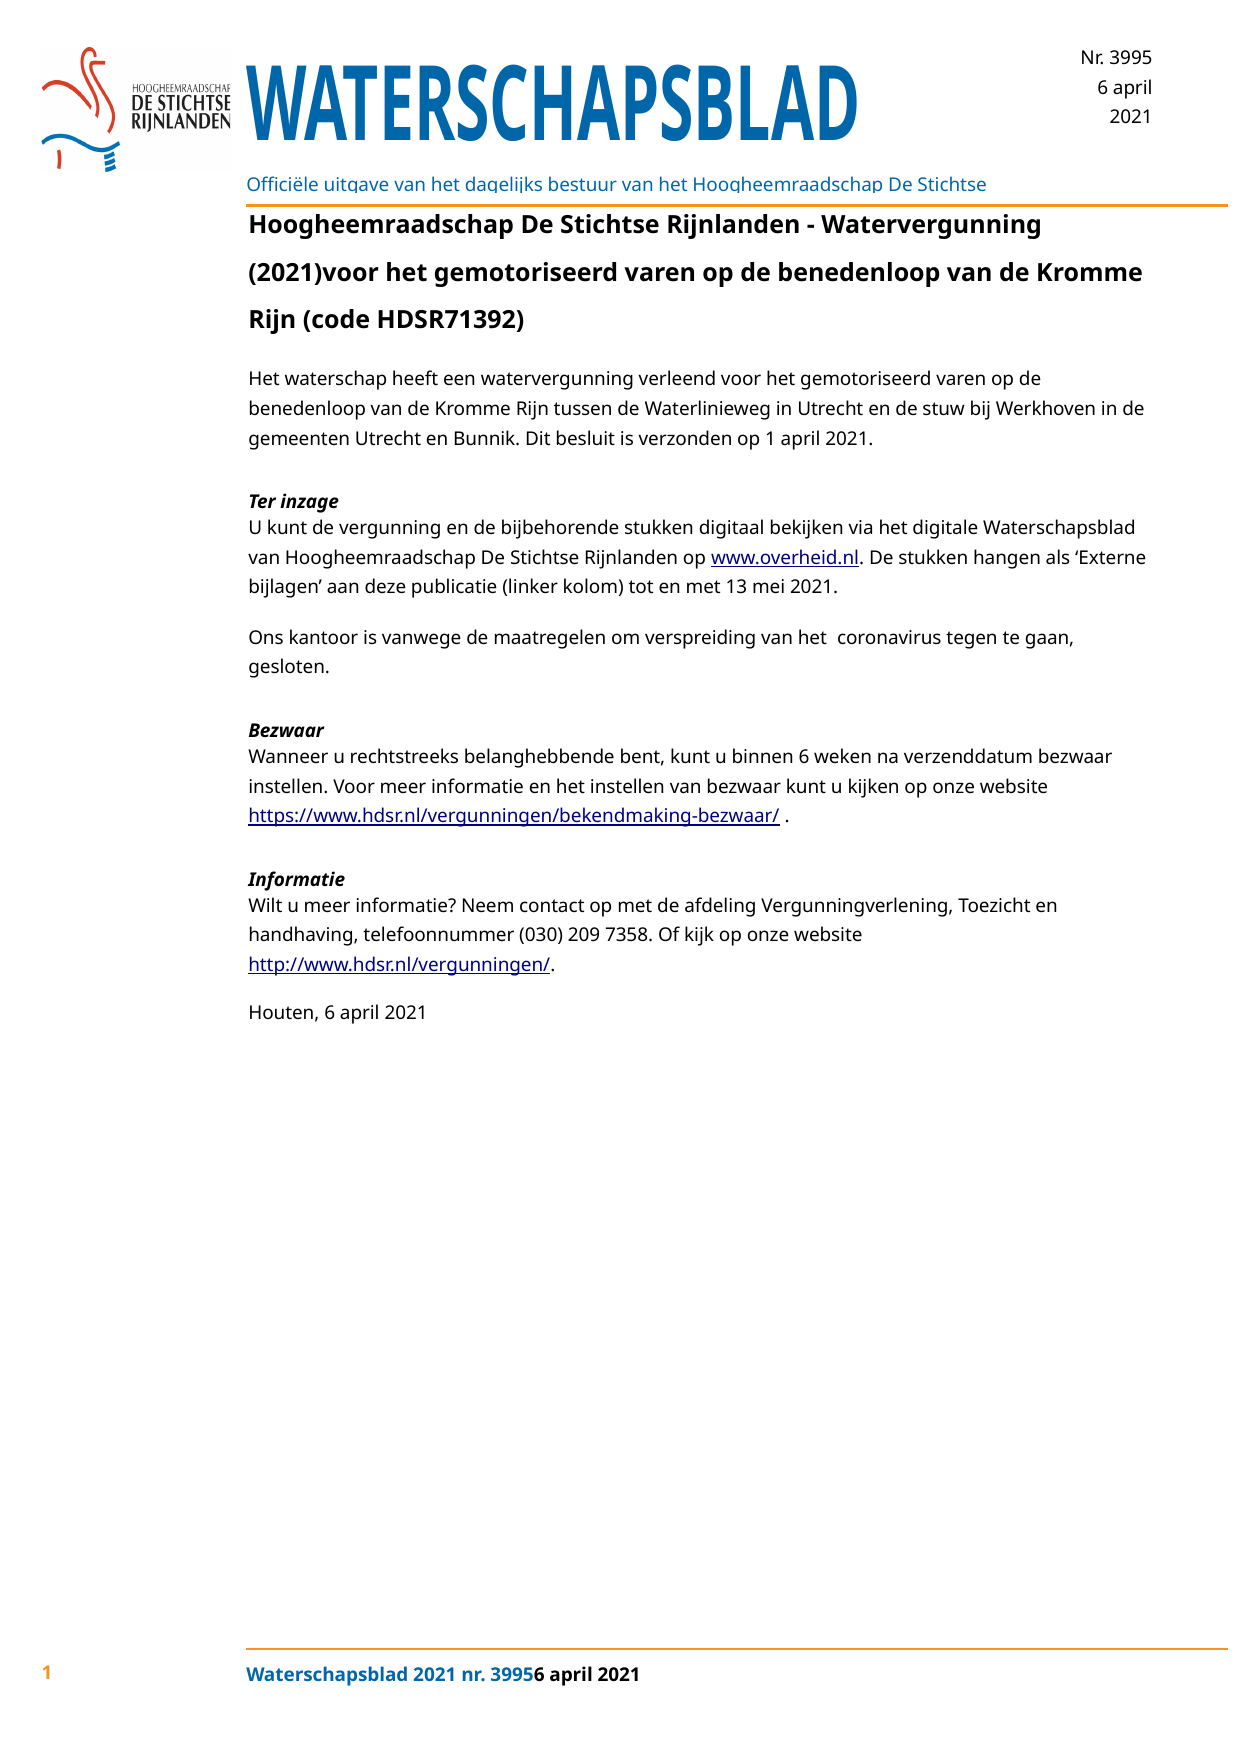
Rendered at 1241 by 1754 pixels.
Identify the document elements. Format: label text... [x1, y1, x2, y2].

text Wanneer u rechtstreeks belanghebbende bent, kunt u binnen 6 weken na verzenddatum bezwaar instellen. Voor meer informatie en het instellen van bezwaar kunt u kijken op onze website https://www.hdsr.nl/vergunningen/bekendmaking-bezwaar/ . [248, 743, 1152, 828]
text Bezwaar [248, 717, 1152, 743]
text Houten, 6 april 2021 [248, 999, 1152, 1025]
text Ons kantoor is vanwege de maatregelen om verspreiding van het coronavirus tegen te gaan, gesloten. [248, 624, 1152, 679]
text Hoogheemraadschap De Stichtse Rijnlanden - Watervergunning (2021)voor het gemotoriseerd varen op de benedenloop van de Kromme Rijn (code HDSR71392) [248, 207, 1152, 336]
text Informatie [248, 866, 1152, 892]
text Het waterschap heeft een watervergunning verleend voor het gemotoriseerd varen op de benedenloop van de Kromme Rijn tussen de Waterlinieweg in Utrecht en de stuw bij Werkhoven in de gemeenten Utrecht en Bunnik. Dit besluit is verzonden op 1 april 2021. [248, 366, 1152, 450]
text Wilt u meer informatie? Neem contact op met de afdeling Vergunningverlening, Toezicht en handhaving, telefoonnummer (030) 209 7358. Of kijk op onze website http://www.hdsr.nl/vergunningen/. [248, 892, 1152, 977]
text Ter inzage [248, 489, 1152, 514]
picture [41, 47, 231, 172]
text U kunt de vergunning en de bijbehorende stukken digitaal bekijken via het digitale Waterschapsblad van Hoogheemraadschap De Stichtse Rijnlanden op www.overheid.nl. De stukken hangen als ‘Externe bijlagen’ aan deze publicatie (linker kolom) tot en met 13 mei 2021. [248, 514, 1152, 599]
